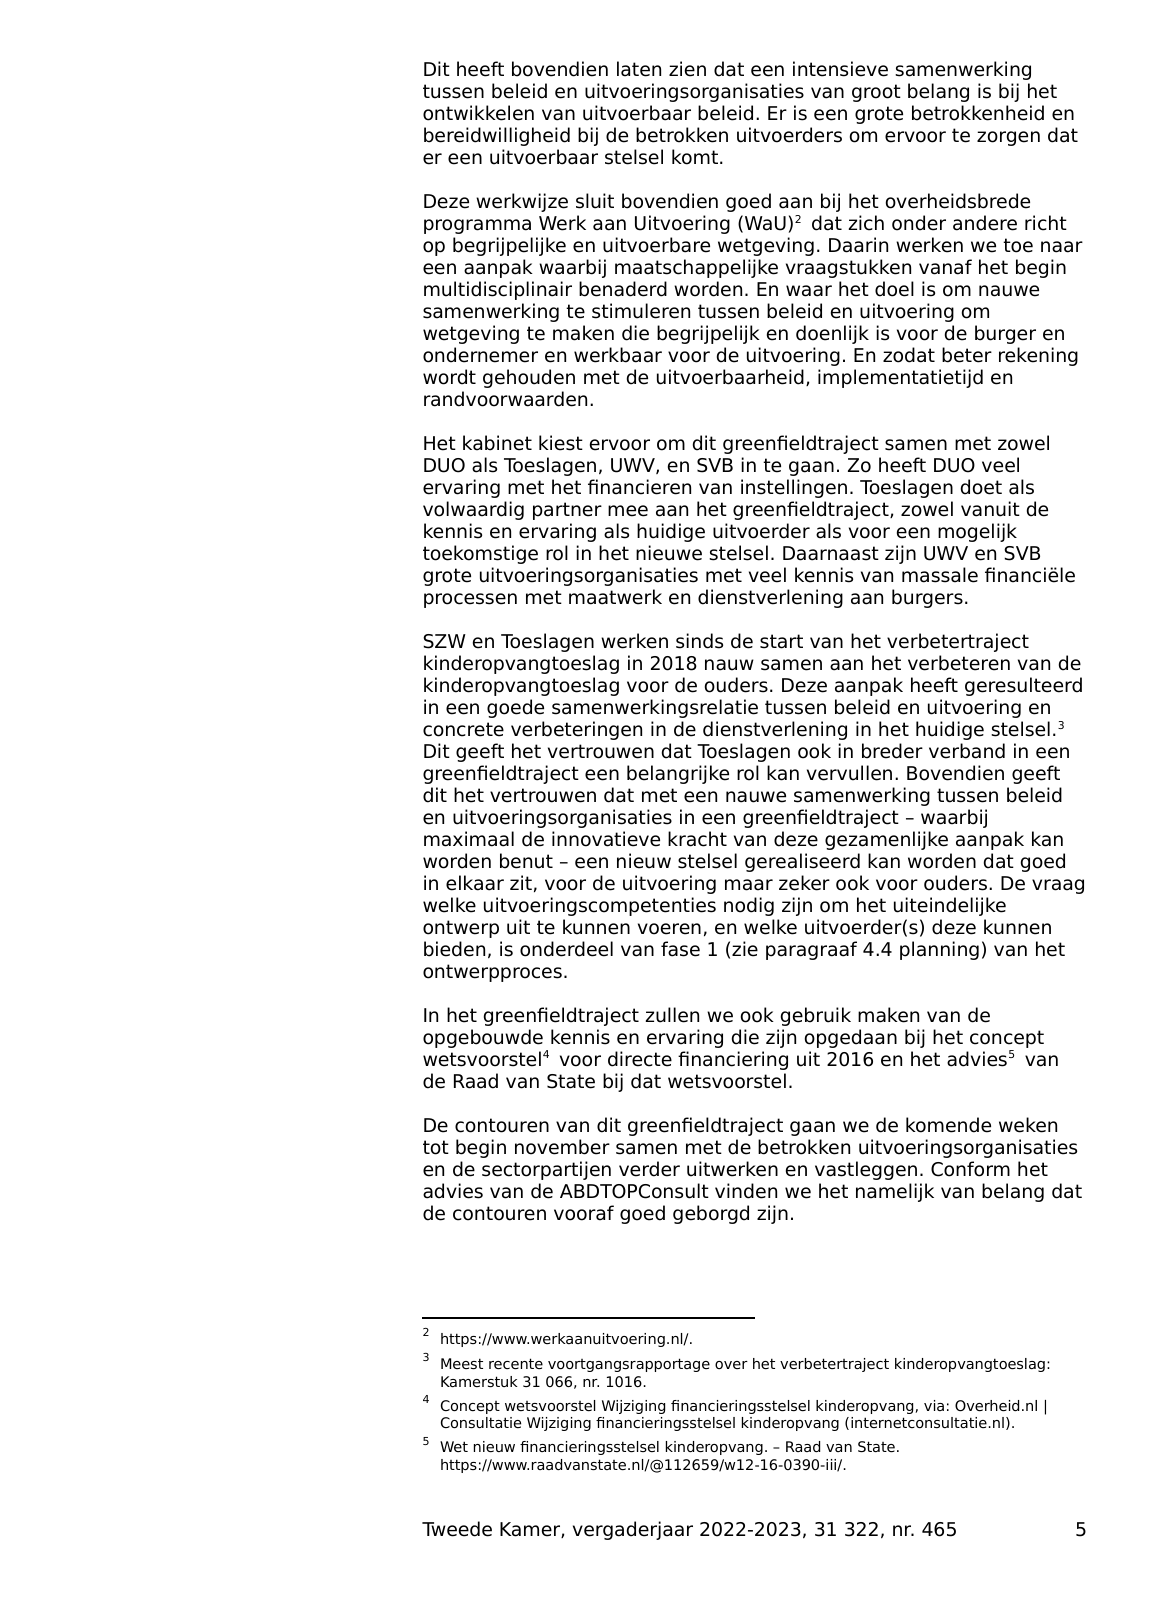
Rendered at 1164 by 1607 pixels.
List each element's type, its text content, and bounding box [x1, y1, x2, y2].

text https://www.werkaanuitvoering.nl/. [422, 1327, 1087, 1349]
text Deze werkwijze sluit bovendien goed aan bij het overheidsbrede programma Werk aan Uitvoering (WaU) dat zich onder andere richt op begrijpelijke en uitvoerbare wetgeving. Daarin werken we toe naar een aanpak waarbij maatschappelijke vraagstukken vanaf het begin multidisciplinair benaderd worden. En waar het doel is om nauwe samenwerking te stimuleren tussen beleid en uitvoering om wetgeving te maken die begrijpelijk en doenlijk is voor de burger en ondernemer en werkbaar voor de uitvoering. En zodat beter rekening wordt gehouden met de uitvoerbaarheid, implementatietijd en randvoorwaarden. [422, 191, 1087, 411]
text Het kabinet kiest ervoor om dit greenfieldtraject samen met zowel DUO als Toeslagen, UWV, en SVB in te gaan. Zo heeft DUO veel ervaring met het financieren van instellingen. Toeslagen doet als volwaardig partner mee aan het greenfieldtraject, zowel vanuit de kennis en ervaring als huidige uitvoerder als voor een mogelijk toekomstige rol in het nieuwe stelsel. Daarnaast zijn UWV en SVB grote uitvoeringsorganisaties met veel kennis van massale financiële processen met maatwerk en dienstverlening aan burgers. [422, 433, 1087, 609]
text SZW en Toeslagen werken sinds de start van het verbetertraject kinderopvangtoeslag in 2018 nauw samen aan het verbeteren van de kinderopvangtoeslag voor de ouders. Deze aanpak heeft geresulteerd in een goede samenwerkingsrelatie tussen beleid en uitvoering en concrete verbeteringen in de dienstverlening in het huidige stelsel. Dit geeft het vertrouwen dat Toeslagen ook in breder verband in een greenfieldtraject een belangrijke rol kan vervullen. Bovendien geeft dit het vertrouwen dat met een nauwe samenwerking tussen beleid en uitvoeringsorganisaties in een greenfieldtraject – waarbij maximaal de innovatieve kracht van deze gezamenlijke aanpak kan worden benut – een nieuw stelsel gerealiseerd kan worden dat goed in elkaar zit, voor de uitvoering maar zeker ook voor ouders. De vraag welke uitvoeringscompetenties nodig zijn om het uiteindelijke ontwerp uit te kunnen voeren, en welke uitvoerder(s) deze kunnen bieden, is onderdeel van fase 1 (zie paragraaf 4.4 planning) van het ontwerpproces. [422, 631, 1087, 983]
text Concept wetsvoorstel Wijziging financieringsstelsel kinderopvang, via: Overheid.nl | Consultatie Wijziging financieringsstelsel kinderopvang (internetconsultatie.nl). [422, 1393, 1087, 1432]
text Wet nieuw financieringsstelsel kinderopvang. – Raad van State. https://www.raadvanstate.nl/@112659/w12-16-0390-iii/. [422, 1435, 1087, 1474]
text De contouren van dit greenfieldtraject gaan we de komende weken tot begin november samen met de betrokken uitvoeringsorganisaties en de sectorpartijen verder uitwerken en vastleggen. Conform het advies van de ABDTOPConsult vinden we het namelijk van belang dat de contouren vooraf goed geborgd zijn. [422, 1115, 1087, 1225]
text Meest recente voortgangsrapportage over het verbetertraject kinderopvangtoeslag: Kamerstuk 31 066, nr. 1016. [422, 1352, 1087, 1391]
text In het greenfieldtraject zullen we ook gebruik maken van de opgebouwde kennis en ervaring die zijn opgedaan bij het concept wetsvoorstel voor directe financiering uit 2016 en het advies van de Raad van State bij dat wetsvoorstel. [422, 1005, 1087, 1093]
text Dit heeft bovendien laten zien dat een intensieve samenwerking tussen beleid en uitvoeringsorganisaties van groot belang is bij het ontwikkelen van uitvoerbaar beleid. Er is een grote betrokkenheid en bereidwilligheid bij de betrokken uitvoerders om ervoor te zorgen dat er een uitvoerbaar stelsel komt. [422, 59, 1087, 169]
